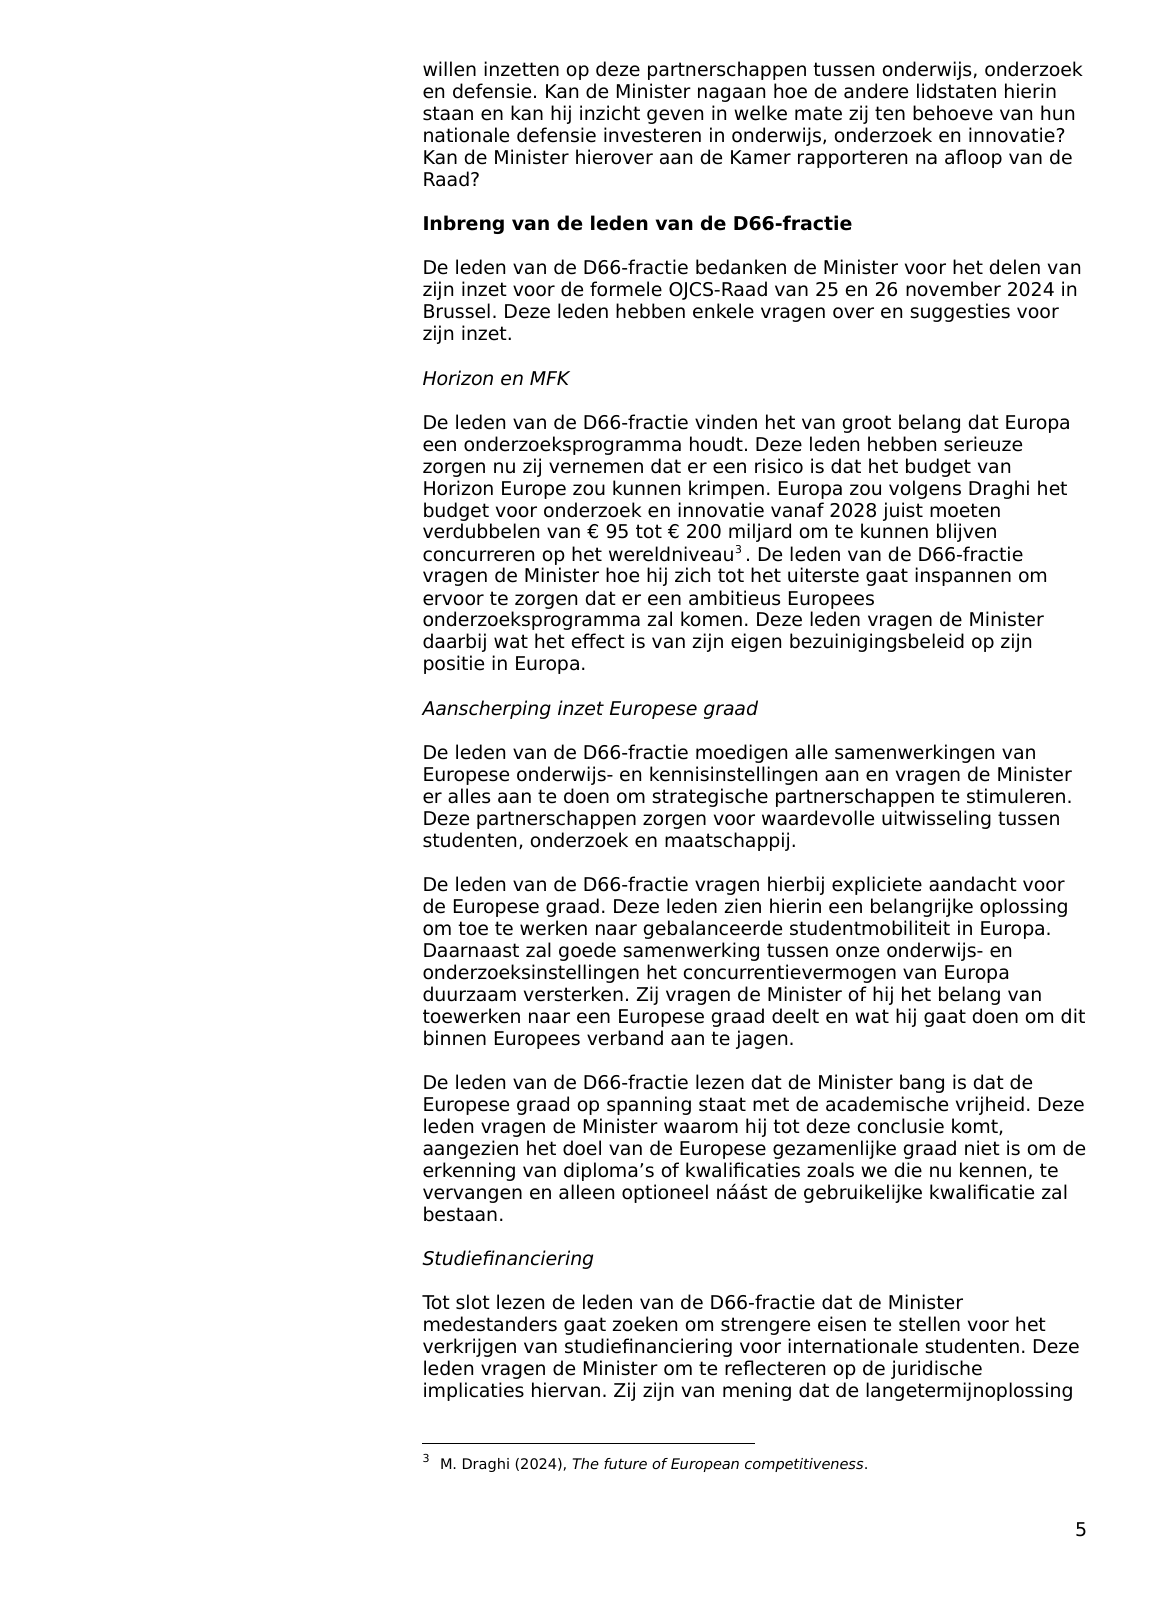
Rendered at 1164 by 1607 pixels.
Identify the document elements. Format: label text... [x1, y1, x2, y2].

text De leden van de D66-fractie moedigen alle samenwerkingen van Europese onderwijs- en kennisinstellingen aan en vragen de Minister er alles aan te doen om strategische partnerschappen te stimuleren. Deze partnerschappen zorgen voor waardevolle uitwisseling tussen studenten, onderzoek en maatschappij. [422, 742, 1087, 852]
text De leden van de D66-fractie bedanken de Minister voor het delen van zijn inzet voor de formele OJCS-Raad van 25 en 26 november 2024 in Brussel. Deze leden hebben enkele vragen over en suggesties voor zijn inzet. [422, 257, 1087, 345]
text M. Draghi (2024), The future of European competitiveness. [422, 1452, 1087, 1474]
text De leden van de D66-fractie lezen dat de Minister bang is dat de Europese graad op spanning staat met de academische vrijheid. Deze leden vragen de Minister waarom hij tot deze conclusie komt, aangezien het doel van de Europese gezamenlijke graad niet is om de erkenning van diploma’s of kwalificaties zoals we die nu kennen, te vervangen en alleen optioneel náást de gebruikelijke kwalificatie zal bestaan. [422, 1072, 1087, 1226]
subtitle Aanscherping inzet Europese graad [422, 697, 1087, 719]
subtitle Studiefinanciering [422, 1248, 1087, 1270]
text De leden van de D66-fractie vragen hierbij expliciete aandacht voor de Europese graad. Deze leden zien hierin een belangrijke oplossing om toe te werken naar gebalanceerde studentmobiliteit in Europa. Daarnaast zal goede samenwerking tussen onze onderwijs- en onderzoeksinstellingen het concurrentievermogen van Europa duurzaam versterken. Zij vragen de Minister of hij het belang van toewerken naar een Europese graad deelt en wat hij gaat doen om dit binnen Europees verband aan te jagen. [422, 874, 1087, 1049]
subtitle Horizon en MFK [422, 367, 1087, 389]
text De leden van de D66-fractie vinden het van groot belang dat Europa een onderzoeksprogramma houdt. Deze leden hebben serieuze zorgen nu zij vernemen dat er een risico is dat het budget van Horizon Europe zou kunnen krimpen. Europa zou volgens Draghi het budget voor onderzoek en innovatie vanaf 2028 juist moeten verdubbelen van € 95 tot € 200 miljard om te kunnen blijven concurreren op het wereldniveau. De leden van de D66-fractie vragen de Minister hoe hij zich tot het uiterste gaat inspannen om ervoor te zorgen dat er een ambitieus Europees onderzoeksprogramma zal komen. Deze leden vragen de Minister daarbij wat het effect is van zijn eigen bezuinigingsbeleid op zijn positie in Europa. [422, 412, 1087, 675]
subtitle Inbreng van de leden van de D66-fractie [422, 213, 1087, 235]
text willen inzetten op deze partnerschappen tussen onderwijs, onderzoek en defensie. Kan de Minister nagaan hoe de andere lidstaten hierin staan en kan hij inzicht geven in welke mate zij ten behoeve van hun nationale defensie investeren in onderwijs, onderzoek en innovatie? Kan de Minister hierover aan de Kamer rapporteren na afloop van de Raad? [422, 59, 1087, 191]
text Tot slot lezen de leden van de D66-fractie dat de Minister medestanders gaat zoeken om strengere eisen te stellen voor het verkrijgen van studiefinanciering voor internationale studenten. Deze leden vragen de Minister om te reflecteren op de juridische implicaties hiervan. Zij zijn van mening dat de langetermijnoplossing [422, 1292, 1087, 1402]
